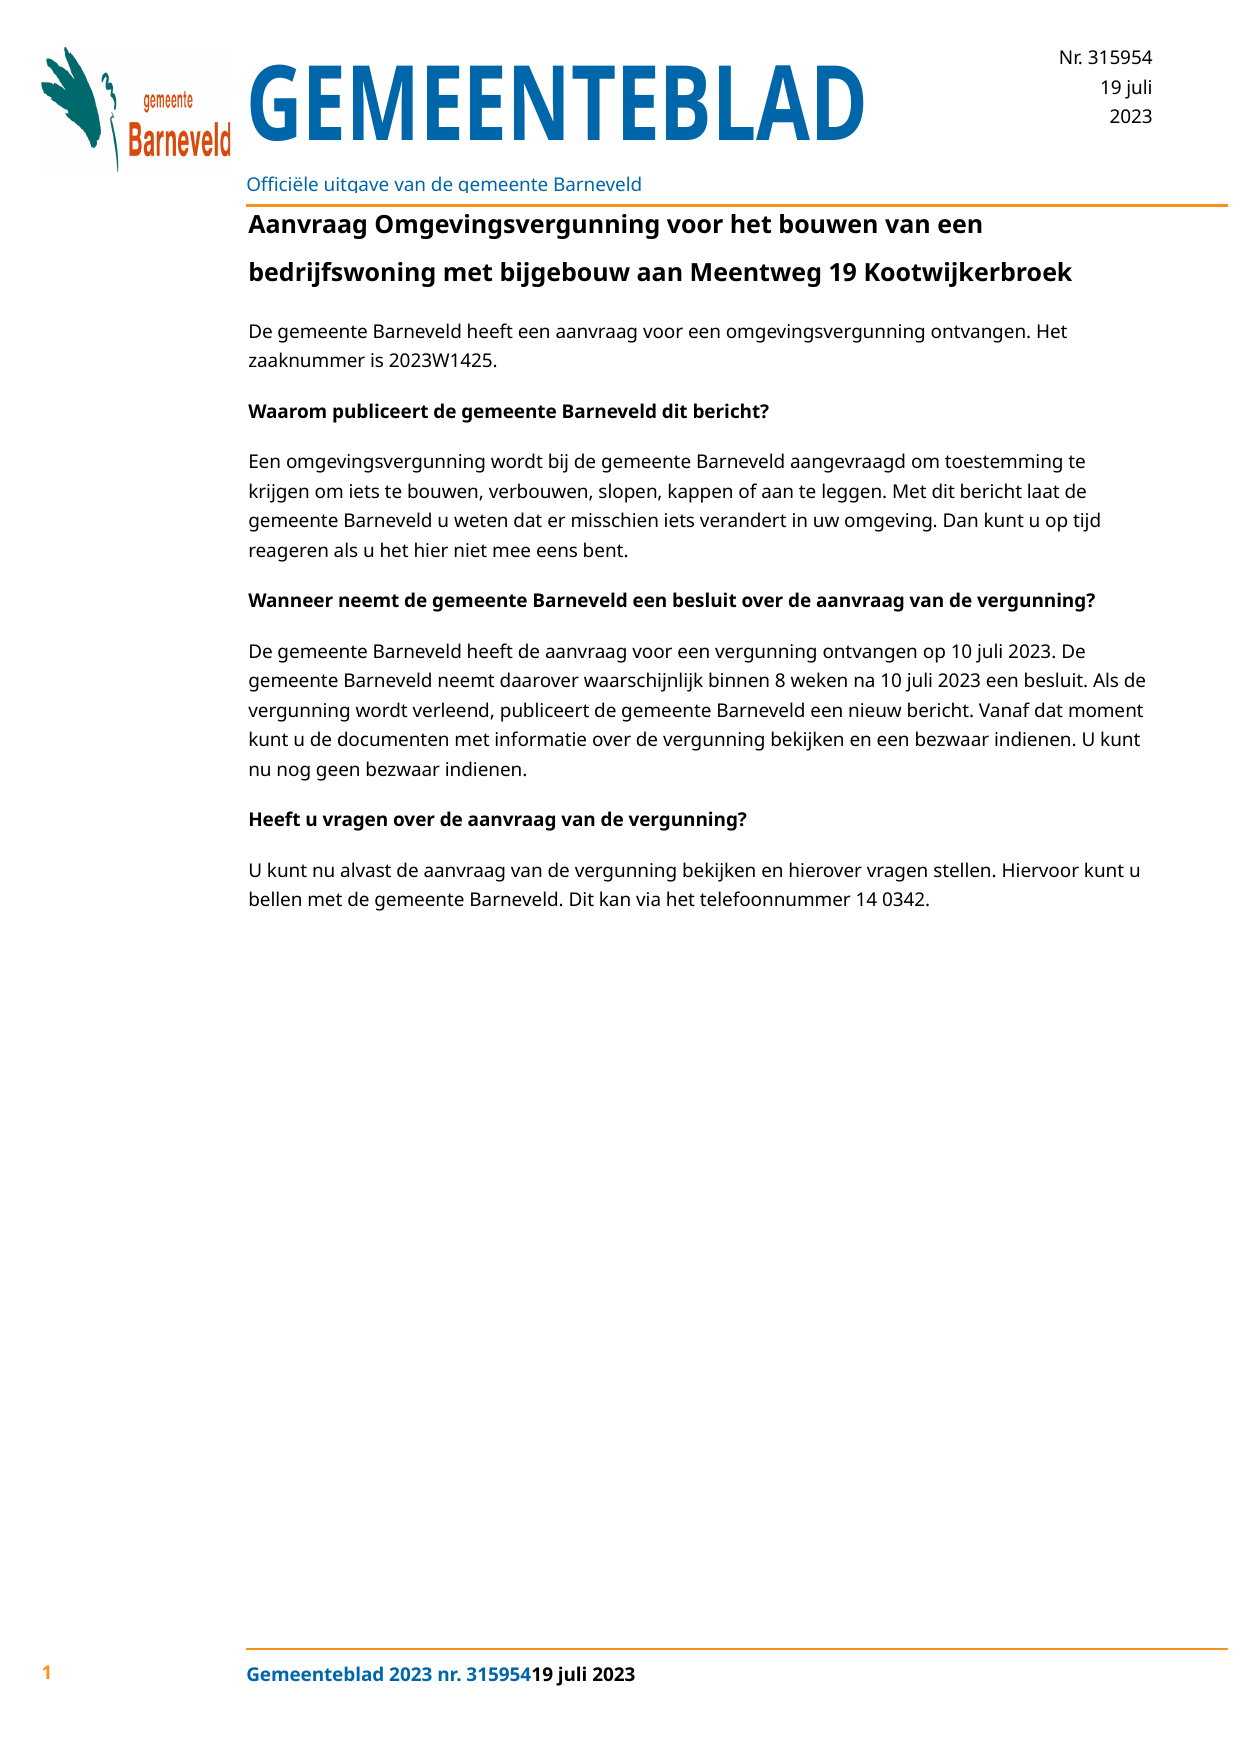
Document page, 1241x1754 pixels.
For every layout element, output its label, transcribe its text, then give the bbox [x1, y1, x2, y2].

text Wanneer neemt de gemeente Barneveld een besluit over de aanvraag van de vergunning? [248, 587, 1152, 613]
text U kunt nu alvast de aanvraag van de vergunning bekijken en hierover vragen stellen. Hiervoor kunt u bellen met de gemeente Barneveld. Dit kan via het telefoonnummer 14 0342. [248, 857, 1152, 912]
text Heeft u vragen over de aanvraag van de vergunning? [248, 807, 1152, 832]
picture [41, 47, 231, 172]
text De gemeente Barneveld heeft de aanvraag voor een vergunning ontvangen op 10 juli 2023. De gemeente Barneveld neemt daarover waarschijnlijk binnen 8 weken na 10 juli 2023 een besluit. Als de vergunning wordt verleend, publiceert de gemeente Barneveld een nieuw bericht. Vanaf dat moment kunt u de documenten met informatie over de vergunning bekijken en een bezwaar indienen. U kunt nu nog geen bezwaar indienen. [248, 638, 1152, 782]
text De gemeente Barneveld heeft een aanvraag voor een omgevingsvergunning ontvangen. Het zaaknummer is 2023W1425. [248, 318, 1152, 373]
text Waarom publiceert de gemeente Barneveld dit bericht? [248, 398, 1152, 424]
text Een omgevingsvergunning wordt bij de gemeente Barneveld aangevraagd om toestemming te krijgen om iets te bouwen, verbouwen, slopen, kappen of aan te leggen. Met dit bericht laat de gemeente Barneveld u weten dat er misschien iets verandert in uw omgeving. Dan kunt u op tijd reageren als u het hier niet mee eens bent. [248, 448, 1152, 563]
text Aanvraag Omgevingsvergunning voor het bouwen van een bedrijfswoning met bijgebouw aan Meentweg 19 Kootwijkerbroek [248, 207, 1152, 288]
